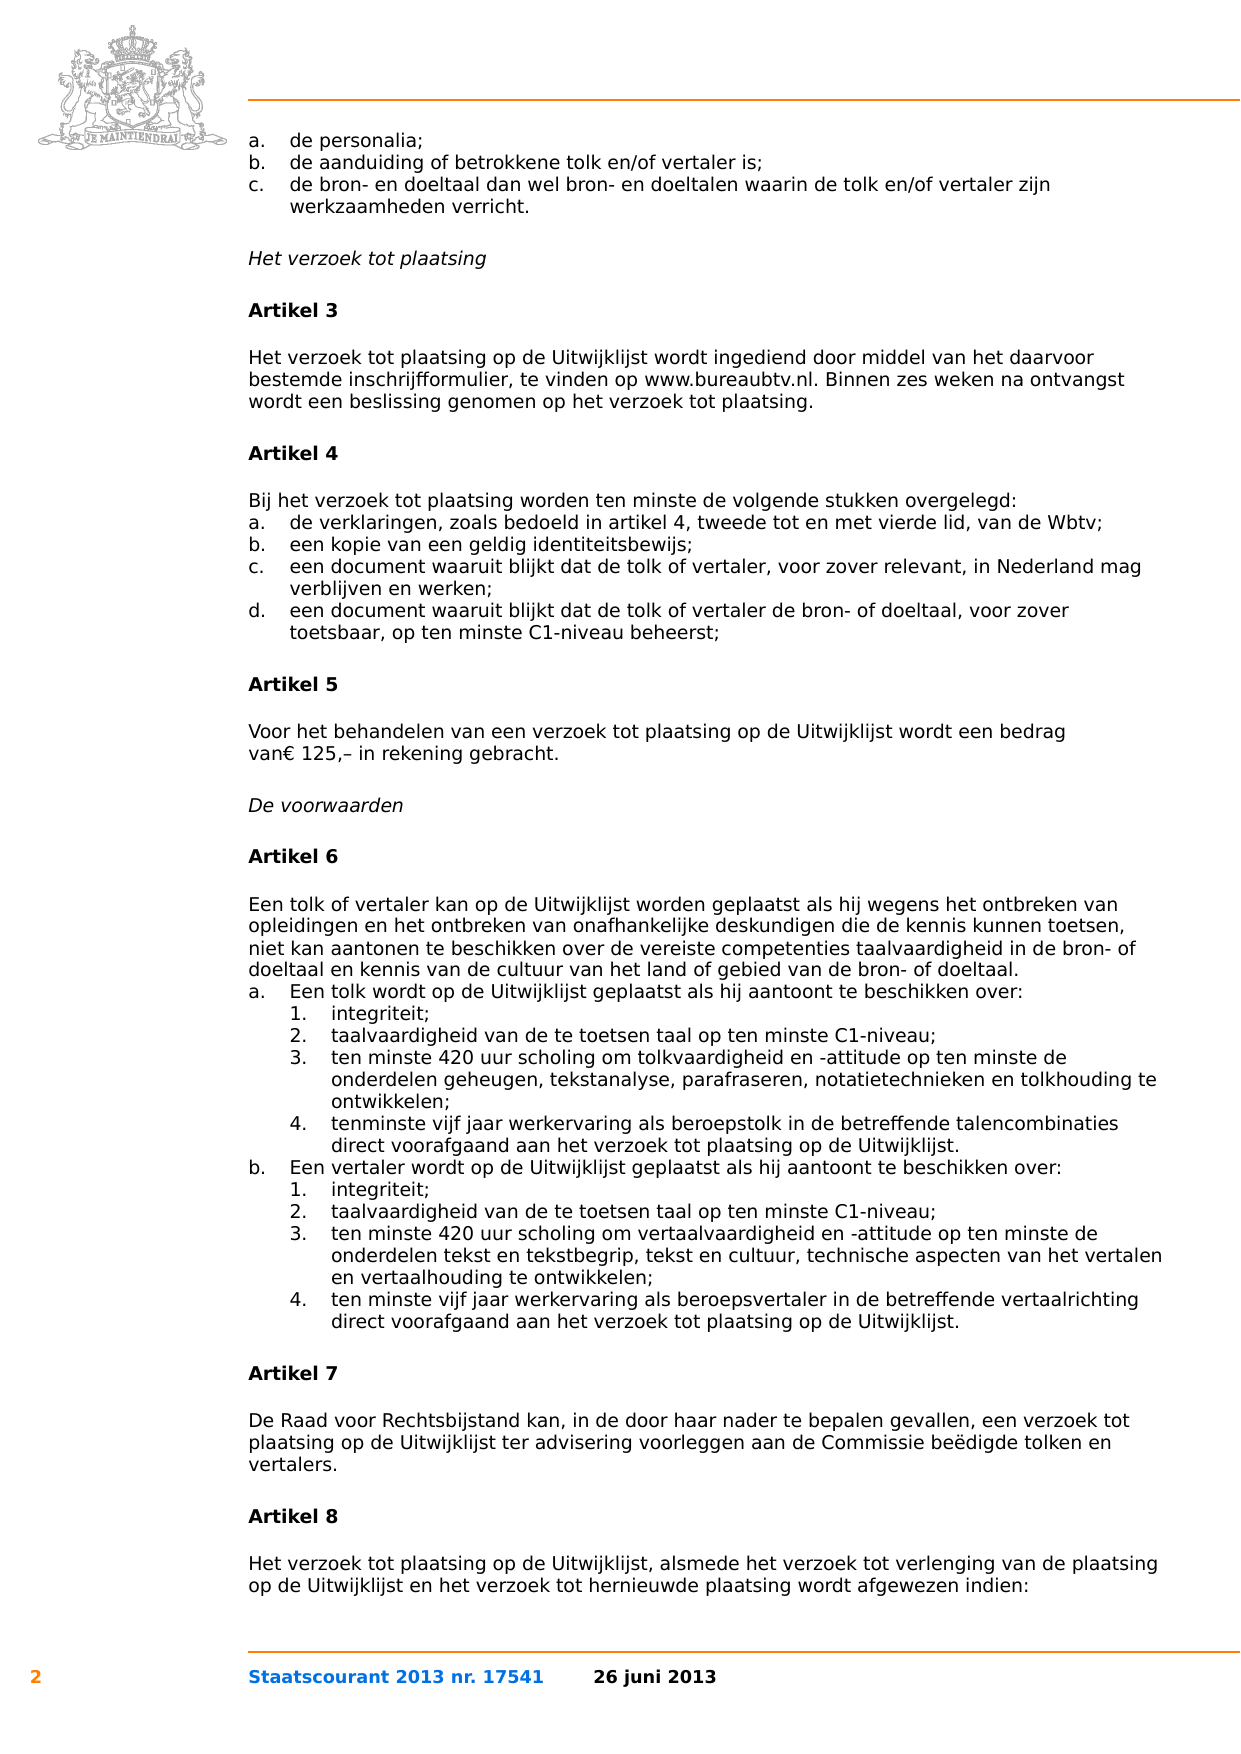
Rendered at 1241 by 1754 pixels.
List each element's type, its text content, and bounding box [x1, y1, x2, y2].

text 4. ten minste vijf jaar werkervaring als beroepsvertaler in de betreffende vertaalrichting direct voorafgaand aan het verzoek tot plaatsing op de Uitwijklijst. [289, 1289, 1163, 1333]
text b. Een vertaler wordt op de Uitwijklijst geplaatst als hij aantoont te beschikken over: [248, 1157, 1163, 1179]
text Bij het verzoek tot plaatsing worden ten minste de volgende stukken overgelegd: [248, 490, 1163, 512]
subtitle Artikel 5 [248, 673, 1163, 696]
subtitle Artikel 6 [248, 846, 1163, 868]
picture [38, 25, 227, 150]
text c. een document waaruit blijkt dat de tolk of vertaler, voor zover relevant, in Nederland mag verblijven en werken; [248, 556, 1163, 599]
text Het verzoek tot plaatsing op de Uitwijklijst, alsmede het verzoek tot verlenging van de plaatsing op de Uitwijklijst en het verzoek tot hernieuwde plaatsing wordt afgewezen indien: [248, 1553, 1163, 1597]
text 3. ten minste 420 uur scholing om vertaalvaardigheid en -attitude op ten minste de onderdelen tekst en tekstbegrip, tekst en cultuur, technische aspecten van het vertalen en vertaalhouding te ontwikkelen; [289, 1223, 1163, 1289]
text Een tolk of vertaler kan op de Uitwijklijst worden geplaatst als hij wegens het ontbreken van opleidingen en het ontbreken van onafhankelijke deskundigen die de kennis kunnen toetsen, niet kan aantonen te beschikken over de vereiste competenties taalvaardigheid in de bron- of doeltaal en kennis van de cultuur van het land of gebied van de bron- of doeltaal. [248, 893, 1163, 981]
text 1. integriteit; [289, 1003, 1163, 1025]
text c. de bron- en doeltaal dan wel bron- en doeltalen waarin de tolk en/of vertaler zijn werkzaamheden verricht. [248, 174, 1163, 218]
subtitle De voorwaarden [248, 794, 1163, 816]
text a. de personalia; [248, 130, 1163, 152]
text a. de verklaringen, zoals bedoeld in artikel 4, tweede tot en met vierde lid, van de Wbtv; [248, 512, 1163, 534]
text 2. taalvaardigheid van de te toetsen taal op ten minste C1-niveau; [289, 1201, 1163, 1223]
subtitle Artikel 8 [248, 1506, 1163, 1528]
text d. een document waaruit blijkt dat de tolk of vertaler de bron- of doeltaal, voor zover toetsbaar, op ten minste C1-niveau beheerst; [248, 599, 1163, 643]
text a. Een tolk wordt op de Uitwijklijst geplaatst als hij aantoont te beschikken over: [248, 981, 1163, 1003]
subtitle Artikel 4 [248, 443, 1163, 465]
subtitle Het verzoek tot plaatsing [248, 248, 1163, 270]
text 1. integriteit; [289, 1179, 1163, 1201]
text b. een kopie van een geldig identiteitsbewijs; [248, 534, 1163, 556]
text Voor het behandelen van een verzoek tot plaatsing op de Uitwijklijst wordt een bedrag van€ 125,– in rekening gebracht. [248, 721, 1163, 764]
text 4. tenminste vijf jaar werkervaring als beroepstolk in de betreffende talencombinaties direct voorafgaand aan het verzoek tot plaatsing op de Uitwijklijst. [289, 1113, 1163, 1157]
text 2. taalvaardigheid van de te toetsen taal op ten minste C1-niveau; [289, 1025, 1163, 1047]
text 3. ten minste 420 uur scholing om tolkvaardigheid en -attitude op ten minste de onderdelen geheugen, tekstanalyse, parafraseren, notatietechnieken en tolkhouding te ontwikkelen; [289, 1047, 1163, 1113]
text De Raad voor Rechtsbijstand kan, in de door haar nader te bepalen gevallen, een verzoek tot plaatsing op de Uitwijklijst ter advisering voorleggen aan de Commissie beëdigde tolken en vertalers. [248, 1410, 1163, 1476]
subtitle Artikel 3 [248, 300, 1163, 322]
subtitle Artikel 7 [248, 1363, 1163, 1385]
text b. de aanduiding of betrokkene tolk en/of vertaler is; [248, 152, 1163, 174]
text Het verzoek tot plaatsing op de Uitwijklijst wordt ingediend door middel van het daarvoor bestemde inschrijfformulier, te vinden op www.bureaubtv.nl. Binnen zes weken na ontvangst wordt een beslissing genomen op het verzoek tot plaatsing. [248, 347, 1163, 413]
